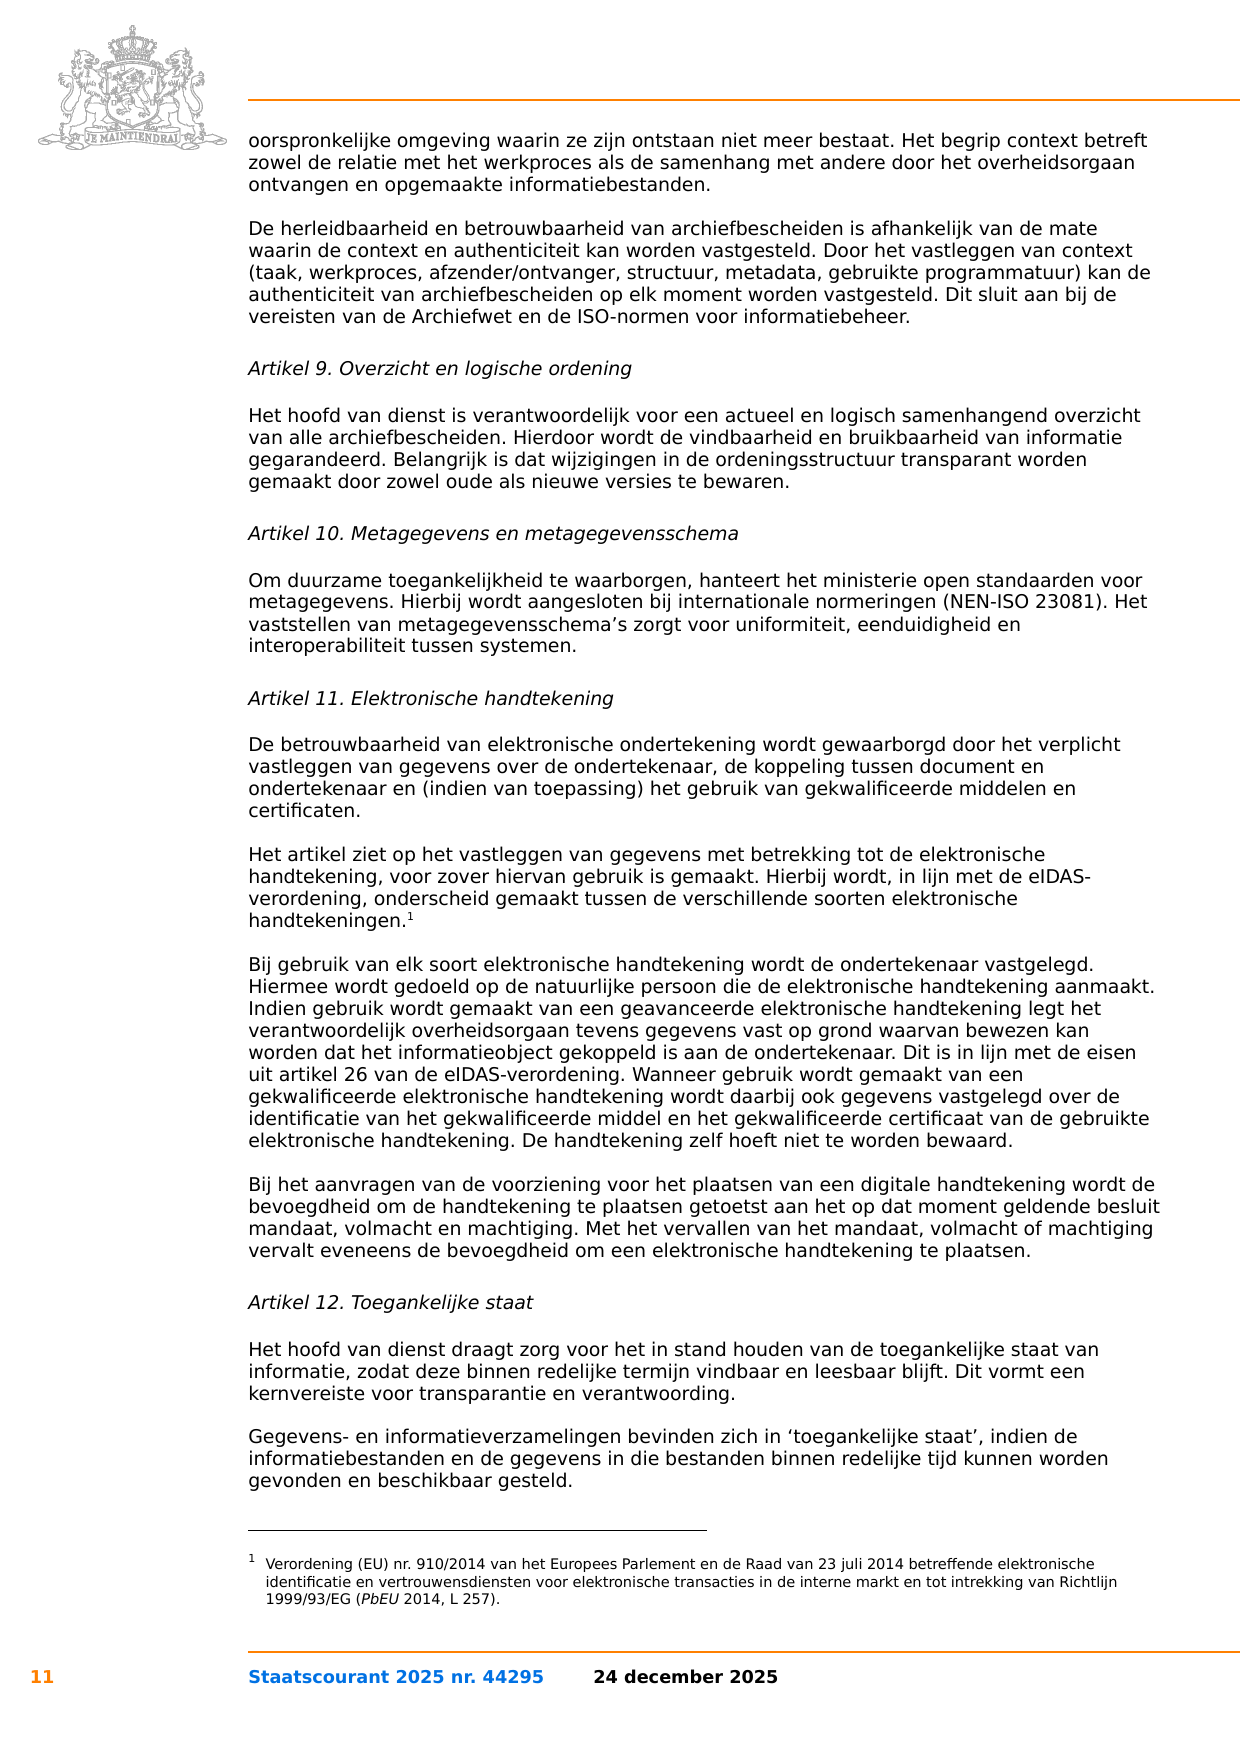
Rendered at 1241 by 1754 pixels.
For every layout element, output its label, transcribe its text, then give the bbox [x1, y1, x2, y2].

subtitle Artikel 10. Metagegevens en metagegevensschema [248, 522, 1163, 544]
picture [38, 25, 227, 150]
text De betrouwbaarheid van elektronische ondertekening wordt gewaarborgd door het verplicht vastleggen van gegevens over de ondertekenaar, de koppeling tussen document en ondertekenaar en (indien van toepassing) het gebruik van gekwalificeerde middelen en certificaten. [248, 734, 1163, 822]
subtitle Artikel 11. Elektronische handtekening [248, 687, 1163, 709]
text Verordening (EU) nr. 910/2014 van het Europees Parlement en de Raad van 23 juli 2014 betreffende elektronische identificatie en vertrouwensdiensten voor elektronische transacties in de interne markt en tot intrekking van Richtlijn 1999/93/EG (PbEU 2014, L 257). [248, 1552, 1163, 1608]
text Om duurzame toegankelijkheid te waarborgen, hanteert het ministerie open standaarden voor metagegevens. Hierbij wordt aangesloten bij internationale normeringen (NEN-ISO 23081). Het vaststellen van metagegevensschema’s zorgt voor uniformiteit, eenduidigheid en interoperabiliteit tussen systemen. [248, 569, 1163, 657]
text oorspronkelijke omgeving waarin ze zijn ontstaan niet meer bestaat. Het begrip context betreft zowel de relatie met het werkproces als de samenhang met andere door het overheidsorgaan ontvangen en opgemaakte informatiebestanden. [248, 130, 1163, 196]
subtitle Artikel 9. Overzicht en logische ordening [248, 358, 1163, 379]
subtitle Artikel 12. Toegankelijke staat [248, 1292, 1163, 1313]
text Gegevens- en informatieverzamelingen bevinden zich in ‘toegankelijke staat’, indien de informatiebestanden en de gegevens in die bestanden binnen redelijke tijd kunnen worden gevonden en beschikbaar gesteld. [248, 1426, 1163, 1492]
text Bij het aanvragen van de voorziening voor het plaatsen van een digitale handtekening wordt de bevoegdheid om de handtekening te plaatsen getoetst aan het op dat moment geldende besluit mandaat, volmacht en machtiging. Met het vervallen van het mandaat, volmacht of machtiging vervalt eveneens de bevoegdheid om een elektronische handtekening te plaatsen. [248, 1174, 1163, 1262]
text Het artikel ziet op het vastleggen van gegevens met betrekking tot de elektronische handtekening, voor zover hiervan gebruik is gemaakt. Hierbij wordt, in lijn met de eIDAS-verordening, onderscheid gemaakt tussen de verschillende soorten elektronische handtekeningen. [248, 844, 1163, 932]
text De herleidbaarheid en betrouwbaarheid van archiefbescheiden is afhankelijk van de mate waarin de context en authenticiteit kan worden vastgesteld. Door het vastleggen van context (taak, werkproces, afzender/ontvanger, structuur, metadata, gebruikte programmatuur) kan de authenticiteit van archiefbescheiden op elk moment worden vastgesteld. Dit sluit aan bij de vereisten van de Archiefwet en de ISO-normen voor informatiebeheer. [248, 218, 1163, 328]
text Het hoofd van dienst is verantwoordelijk voor een actueel en logisch samenhangend overzicht van alle archiefbescheiden. Hierdoor wordt de vindbaarheid en bruikbaarheid van informatie gegarandeerd. Belangrijk is dat wijzigingen in de ordeningsstructuur transparant worden gemaakt door zowel oude als nieuwe versies te bewaren. [248, 404, 1163, 492]
text Bij gebruik van elk soort elektronische handtekening wordt de ondertekenaar vastgelegd. Hiermee wordt gedoeld op de natuurlijke persoon die de elektronische handtekening aanmaakt. Indien gebruik wordt gemaakt van een geavanceerde elektronische handtekening legt het verantwoordelijk overheidsorgaan tevens gegevens vast op grond waarvan bewezen kan worden dat het informatieobject gekoppeld is aan de ondertekenaar. Dit is in lijn met de eisen uit artikel 26 van de eIDAS-verordening. Wanneer gebruik wordt gemaakt van een gekwalificeerde elektronische handtekening wordt daarbij ook gegevens vastgelegd over de identificatie van het gekwalificeerde middel en het gekwalificeerde certificaat van de gebruikte elektronische handtekening. De handtekening zelf hoeft niet te worden bewaard. [248, 954, 1163, 1152]
text Het hoofd van dienst draagt zorg voor het in stand houden van de toegankelijke staat van informatie, zodat deze binnen redelijke termijn vindbaar en leesbaar blijft. Dit vormt een kernvereiste voor transparantie en verantwoording. [248, 1338, 1163, 1404]
